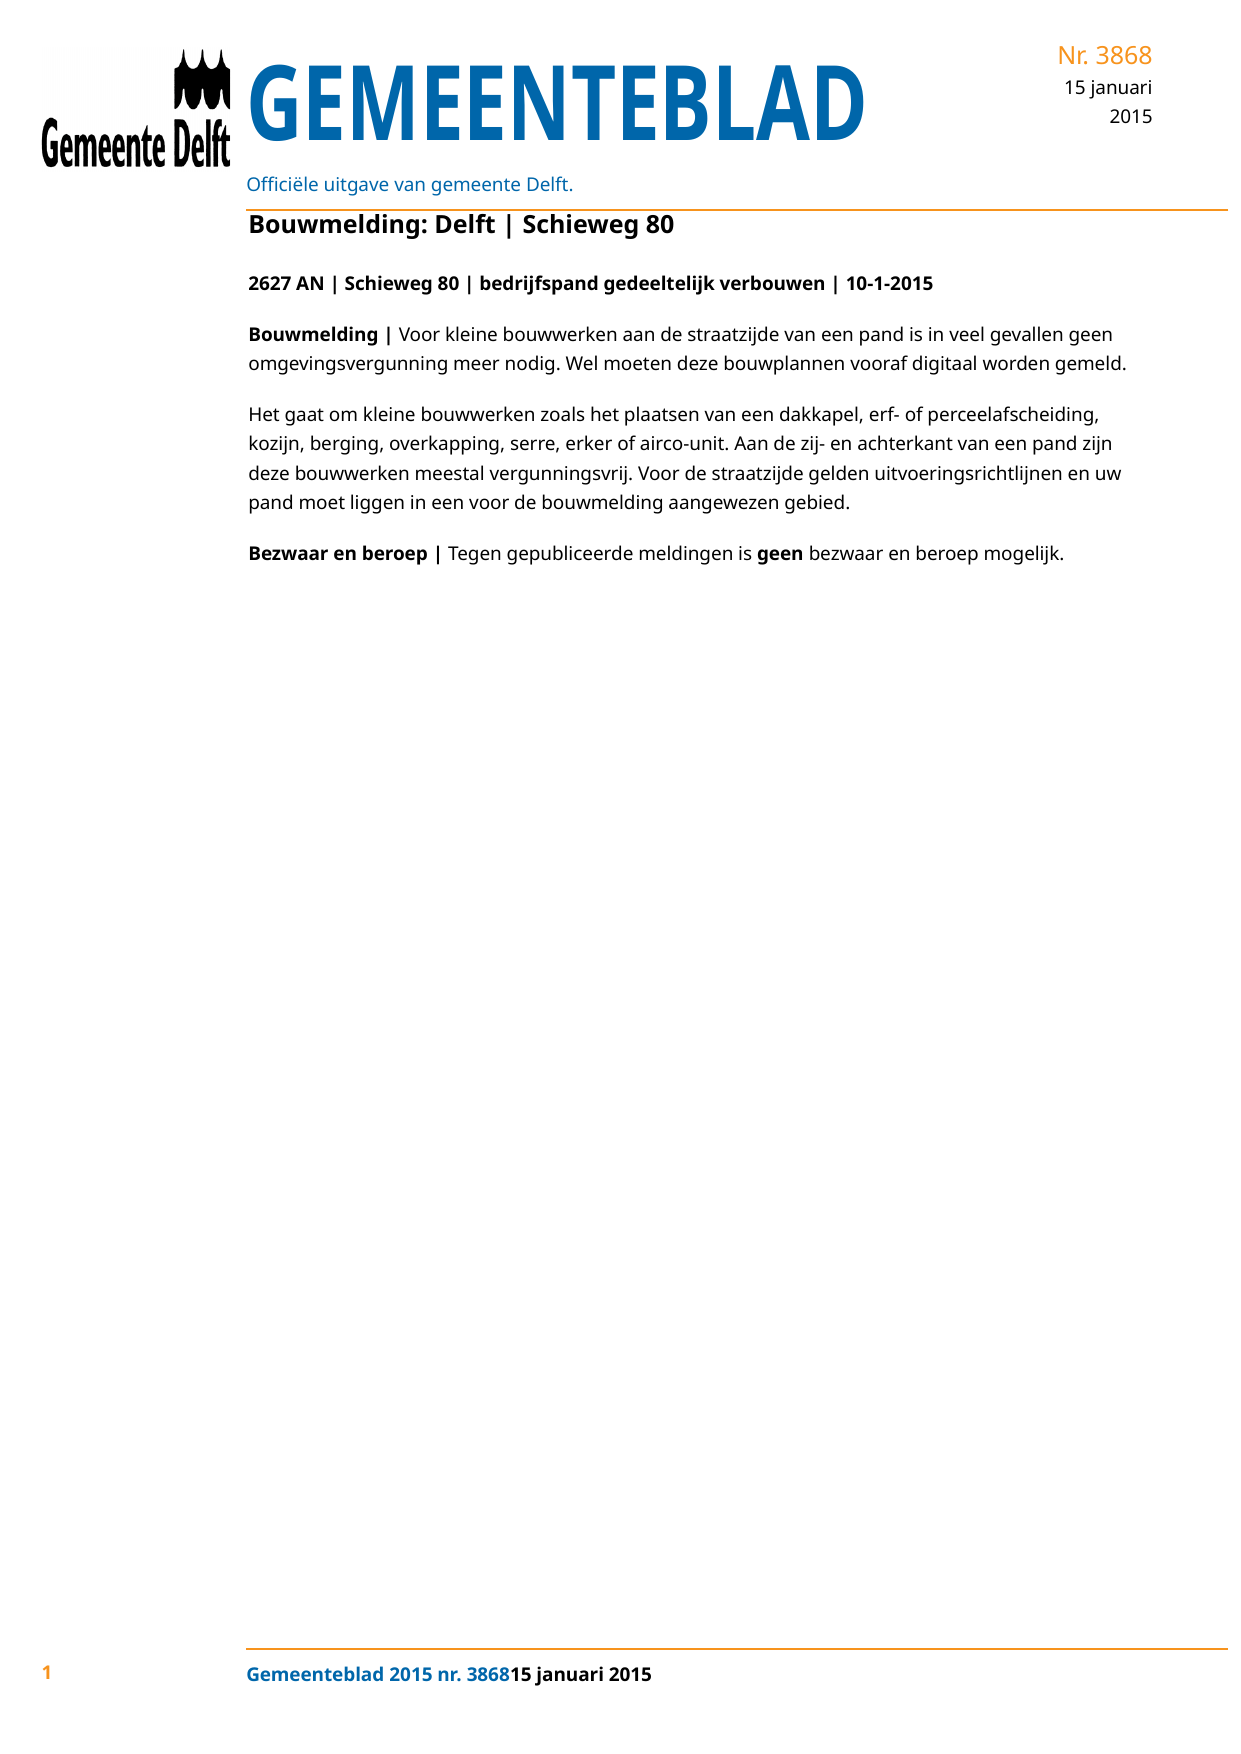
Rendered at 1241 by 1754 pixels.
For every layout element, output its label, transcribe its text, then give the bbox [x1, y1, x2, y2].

picture [41, 47, 231, 172]
text 2627 AN | Schieweg 80 | bedrijfspand gedeeltelijk verbouwen | 10-1-2015 [248, 270, 1152, 296]
text Bezwaar en beroep | Tegen gepubliceerde meldingen is geen bezwaar en beroep mogelijk. [248, 540, 1152, 566]
text Bouwmelding: Delft | Schieweg 80 [248, 211, 1152, 241]
text Bouwmelding | Voor kleine bouwwerken aan de straatzijde van een pand is in veel gevallen geen omgevingsvergunning meer nodig. Wel moeten deze bouwplannen vooraf digitaal worden gemeld. [248, 321, 1152, 376]
text Het gaat om kleine bouwwerken zoals het plaatsen van een dakkapel, erf- of perceelafscheiding, kozijn, berging, overkapping, serre, erker of airco-unit. Aan de zij- en achterkant van een pand zijn deze bouwwerken meestal vergunningsvrij. Voor de straatzijde gelden uitvoeringsrichtlijnen en uw pand moet liggen in een voor de bouwmelding aangewezen gebied. [248, 401, 1152, 515]
